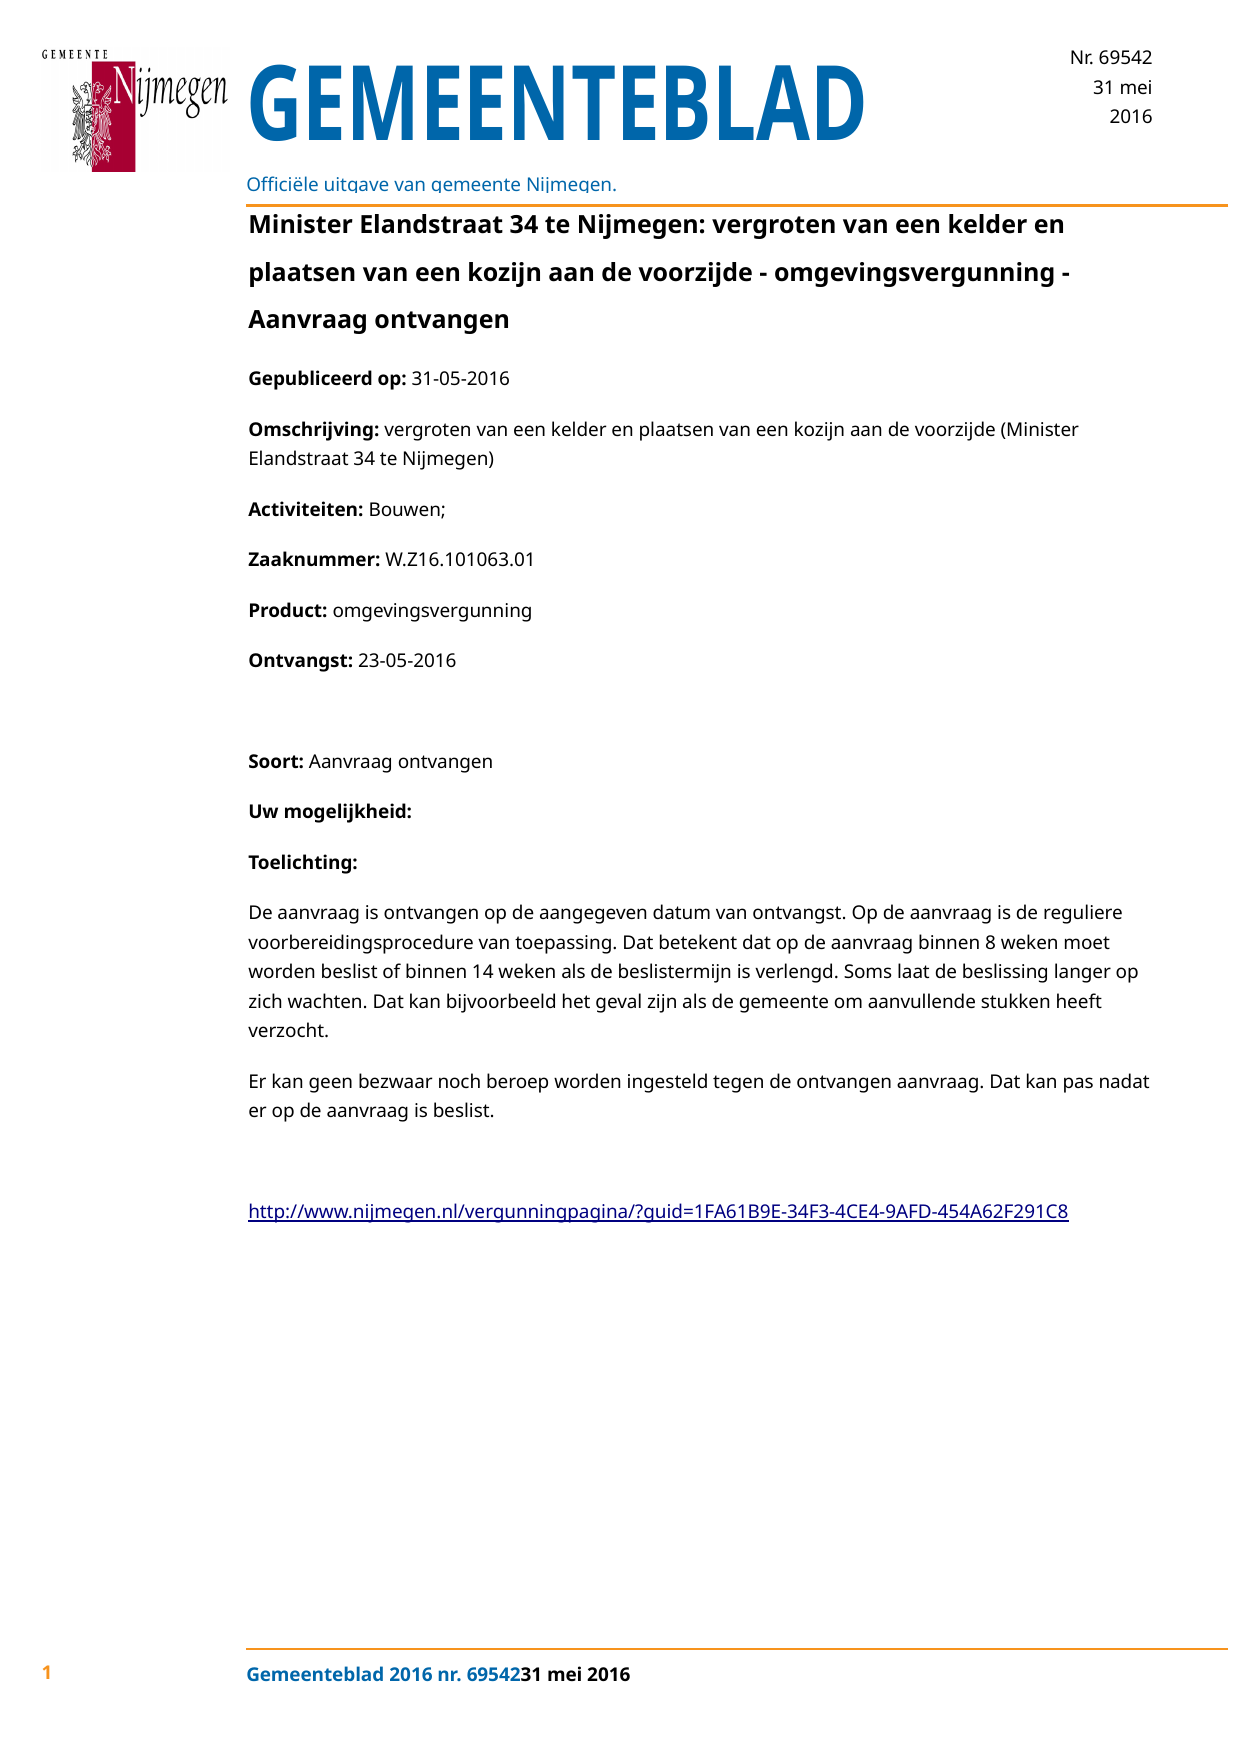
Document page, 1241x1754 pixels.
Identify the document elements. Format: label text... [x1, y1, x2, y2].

text Activiteiten: Bouwen; [248, 496, 1152, 522]
text Product: omgevingsvergunning [248, 597, 1152, 622]
text Er kan geen bezwaar noch beroep worden ingesteld tegen de ontvangen aanvraag. Dat kan pas nadat er op de aanvraag is beslist. [248, 1068, 1152, 1123]
text Gepubliceerd op: 31-05-2016 [248, 366, 1152, 391]
text http://www.nijmegen.nl/vergunningpagina/?guid=1FA61B9E-34F3-4CE4-9AFD-454A62F291C8 [248, 1198, 1152, 1224]
text Uw mogelijkheid: [248, 798, 1152, 824]
text De aanvraag is ontvangen op de aangegeven datum van ontvangst. Op de aanvraag is de reguliere voorbereidingsprocedure van toepassing. Dat betekent dat op de aanvraag binnen 8 weken moet worden beslist of binnen 14 weken als de beslistermijn is verlengd. Soms laat de beslissing langer op zich wachten. Dat kan bijvoorbeeld het geval zijn als de gemeente om aanvullende stukken heeft verzocht. [248, 899, 1152, 1043]
text Omschrijving: vergroten van een kelder en plaatsen van een kozijn aan de voorzijde (Minister Elandstraat 34 te Nijmegen) [248, 416, 1152, 471]
text Toelichting: [248, 849, 1152, 874]
picture [41, 47, 231, 172]
text Soort: Aanvraag ontvangen [248, 748, 1152, 774]
text Minister Elandstraat 34 te Nijmegen: vergroten van een kelder en plaatsen van een kozijn aan de voorzijde - omgevingsvergunning - Aanvraag ontvangen [248, 207, 1152, 336]
text Zaaknummer: W.Z16.101063.01 [248, 546, 1152, 572]
text Ontvangst: 23-05-2016 [248, 647, 1152, 673]
